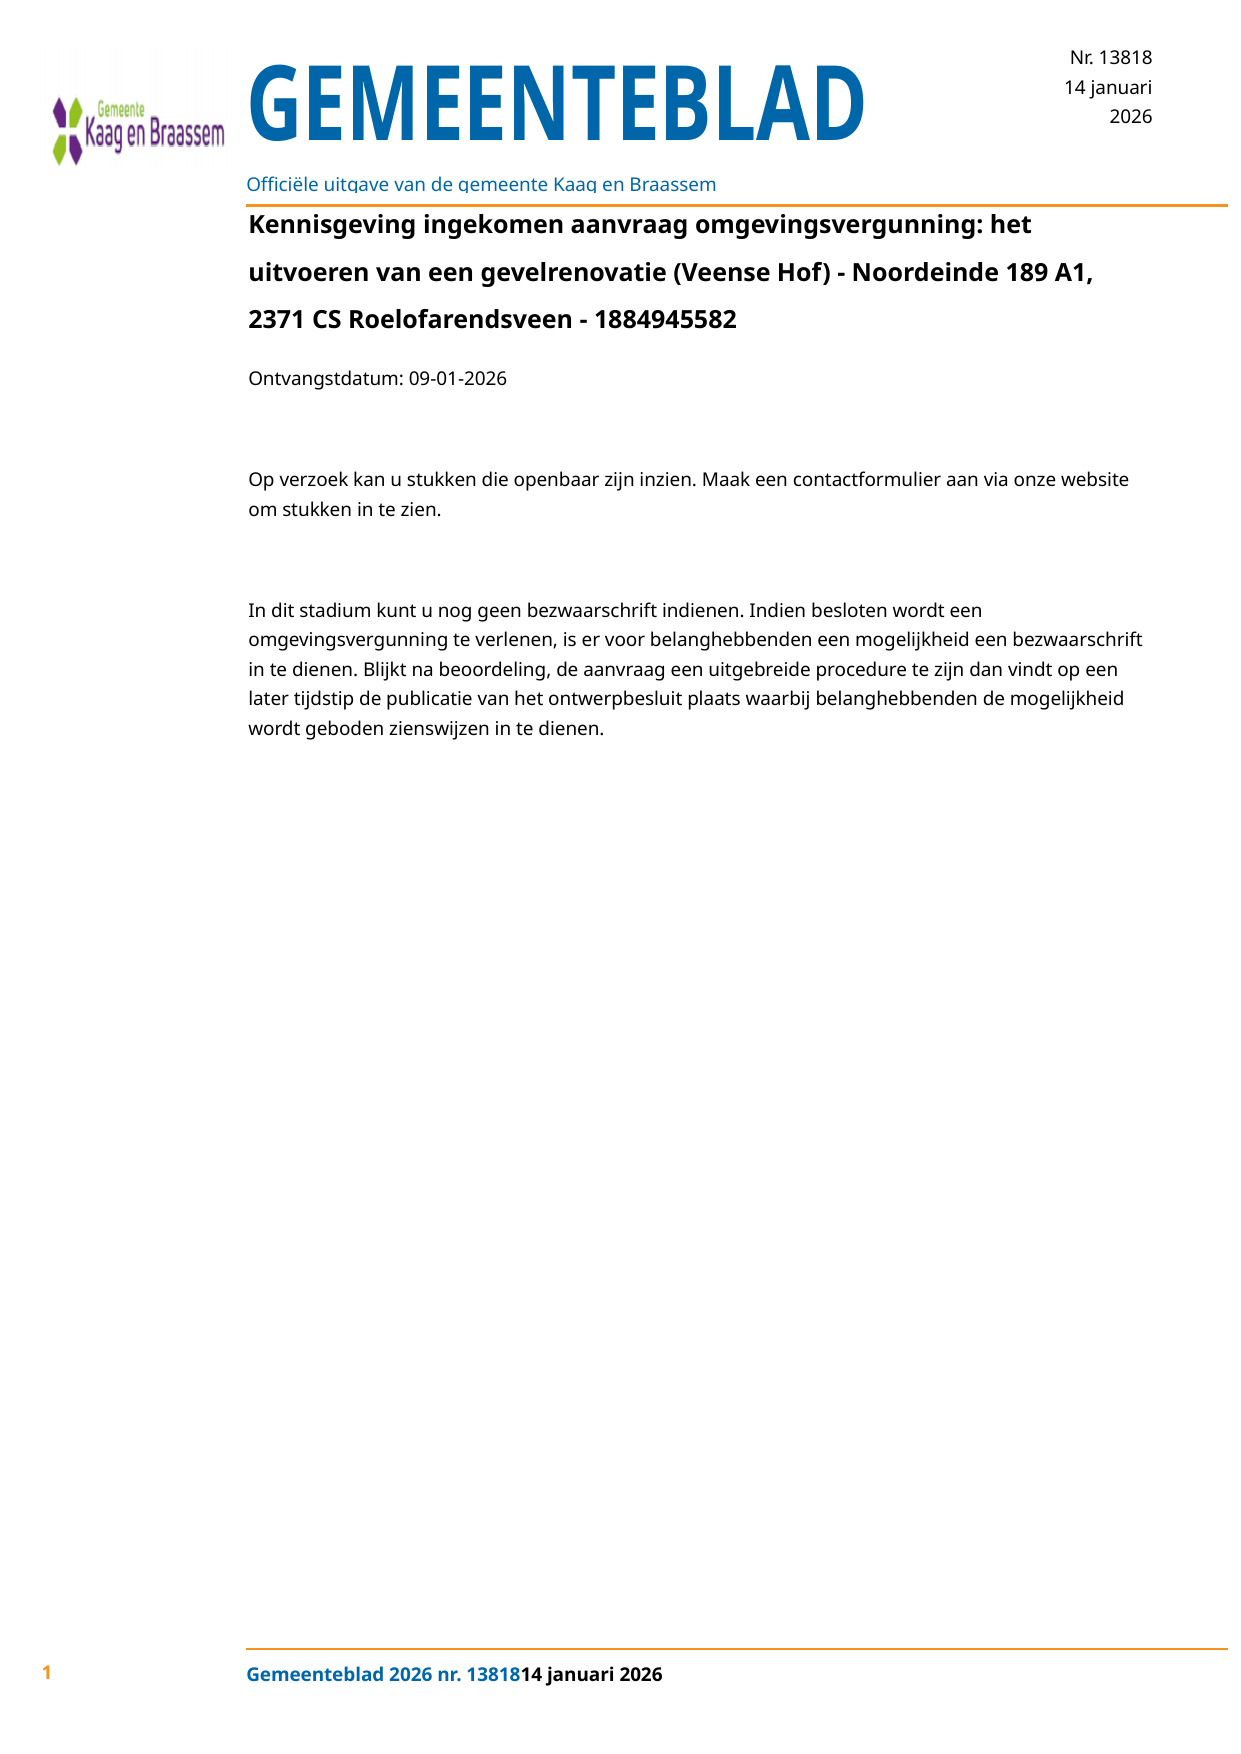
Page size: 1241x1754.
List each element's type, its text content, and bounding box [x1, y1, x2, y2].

text Kennisgeving ingekomen aanvraag omgevingsvergunning: het uitvoeren van een gevelrenovatie (Veense Hof) - Noordeinde 189 A1, 2371 CS Roelofarendsveen - 1884945582 [248, 207, 1152, 336]
text In dit stadium kunt u nog geen bezwaarschrift indienen. Indien besloten wordt een omgevingsvergunning te verlenen, is er voor belanghebbenden een mogelijkheid een bezwaarschrift in te dienen. Blijkt na beoordeling, de aanvraag een uitgebreide procedure te zijn dan vindt op een later tijdstip de publicatie van het ontwerpbesluit plaats waarbij belanghebbenden de mogelijkheid wordt geboden zienswijzen in te dienen. [248, 597, 1152, 741]
text Op verzoek kan u stukken die openbaar zijn inzien. Maak een contactformulier aan via onze website om stukken in te zien. [248, 466, 1152, 522]
picture [41, 47, 231, 172]
text Ontvangstdatum: 09-01-2026 [248, 366, 1152, 391]
